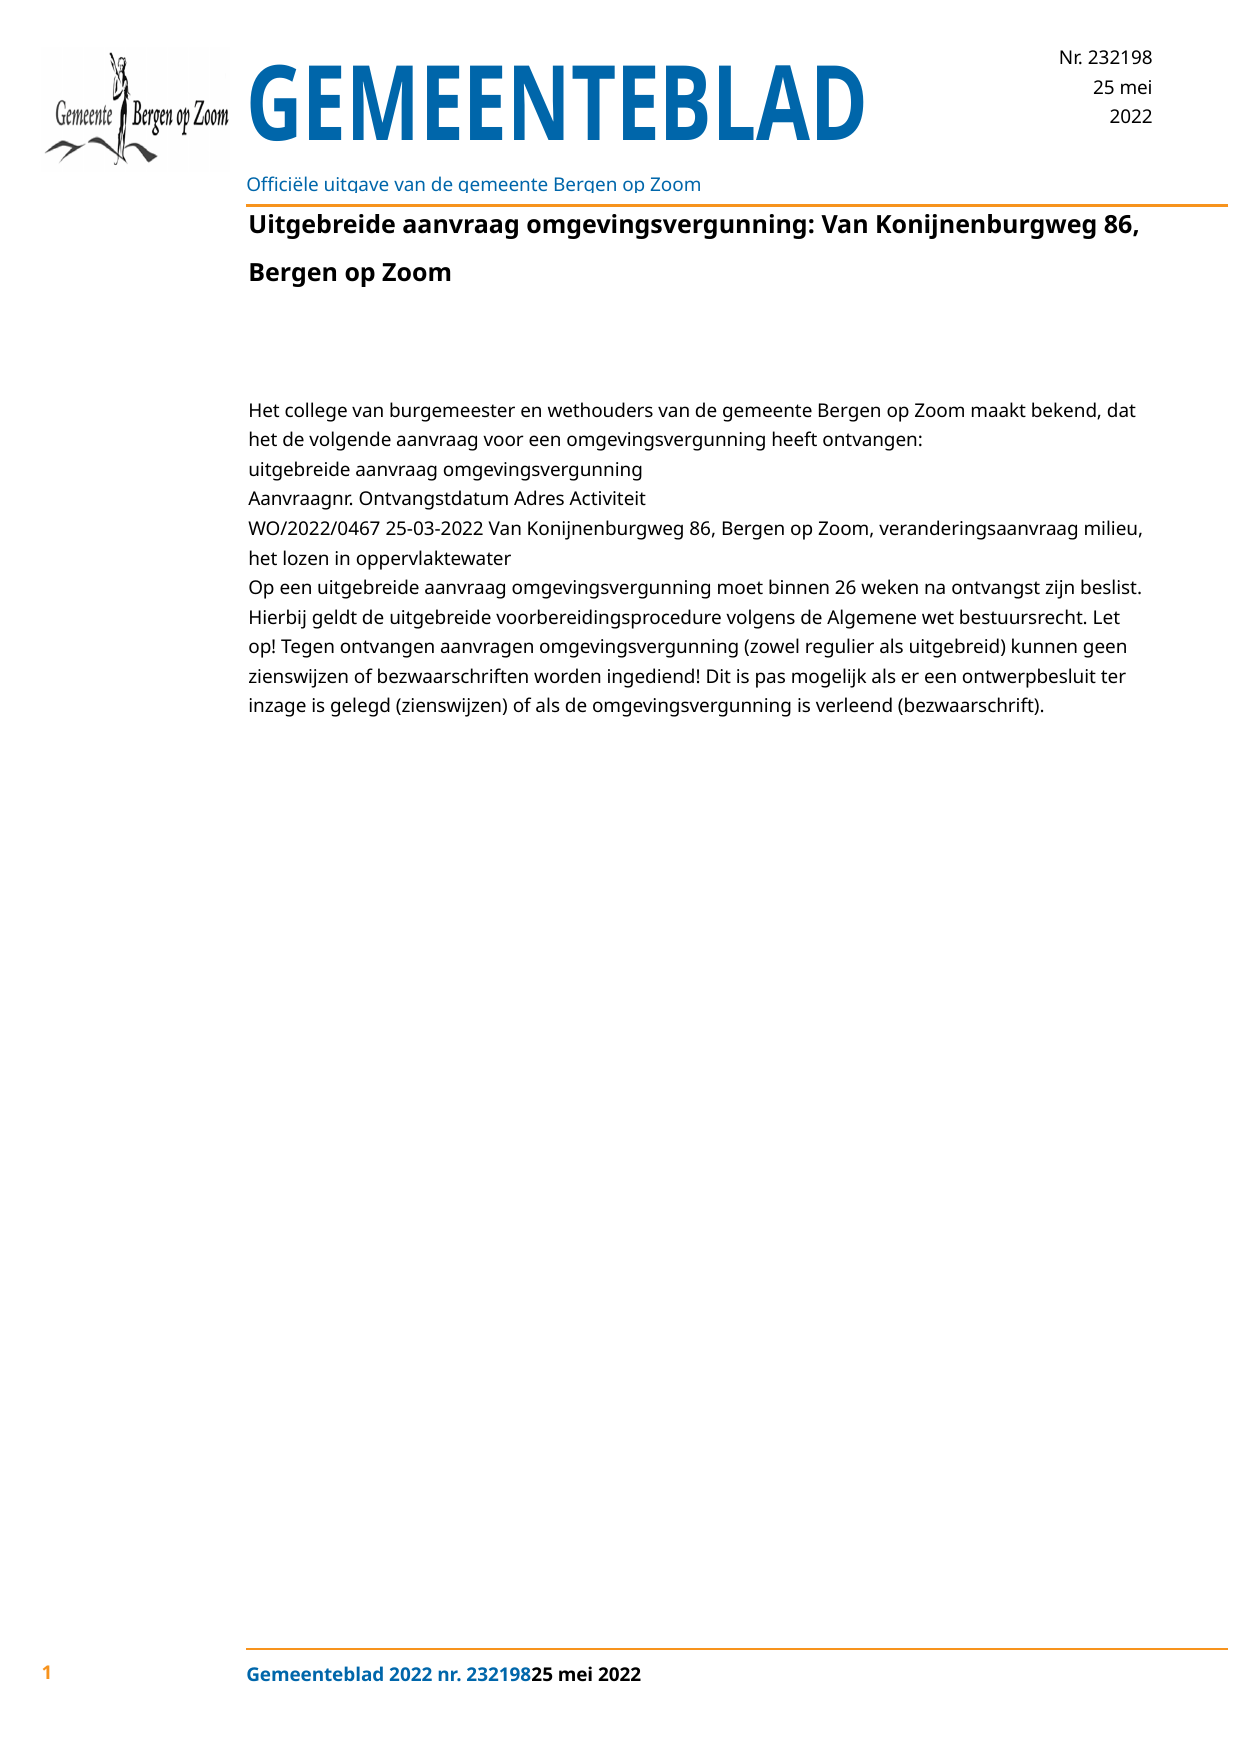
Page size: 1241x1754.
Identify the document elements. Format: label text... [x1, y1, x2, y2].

text Uitgebreide aanvraag omgevingsvergunning: Van Konijnenburgweg 86, Bergen op Zoom [248, 207, 1152, 288]
picture [41, 47, 231, 172]
text WO/2022/0467 25-03-2022 Van Konijnenburgweg 86, Bergen op Zoom, veranderingsaanvraag milieu, het lozen in oppervlaktewater [248, 515, 1152, 570]
text Het college van burgemeester en wethouders van de gemeente Bergen op Zoom maakt bekend, dat het de volgende aanvraag voor een omgevingsvergunning heeft ontvangen: [248, 397, 1152, 452]
text uitgebreide aanvraag omgevingsvergunning [248, 456, 1152, 482]
text Aanvraagnr. Ontvangstdatum Adres Activiteit [248, 486, 1152, 511]
text Op een uitgebreide aanvraag omgevingsvergunning moet binnen 26 weken na ontvangst zijn beslist. Hierbij geldt de uitgebreide voorbereidingsprocedure volgens de Algemene wet bestuursrecht. Let op! Tegen ontvangen aanvragen omgevingsvergunning (zowel regulier als uitgebreid) kunnen geen zienswijzen of bezwaarschriften worden ingediend! Dit is pas mogelijk als er een ontwerpbesluit ter inzage is gelegd (zienswijzen) of als de omgevingsvergunning is verleend (bezwaarschrift). [248, 574, 1152, 718]
